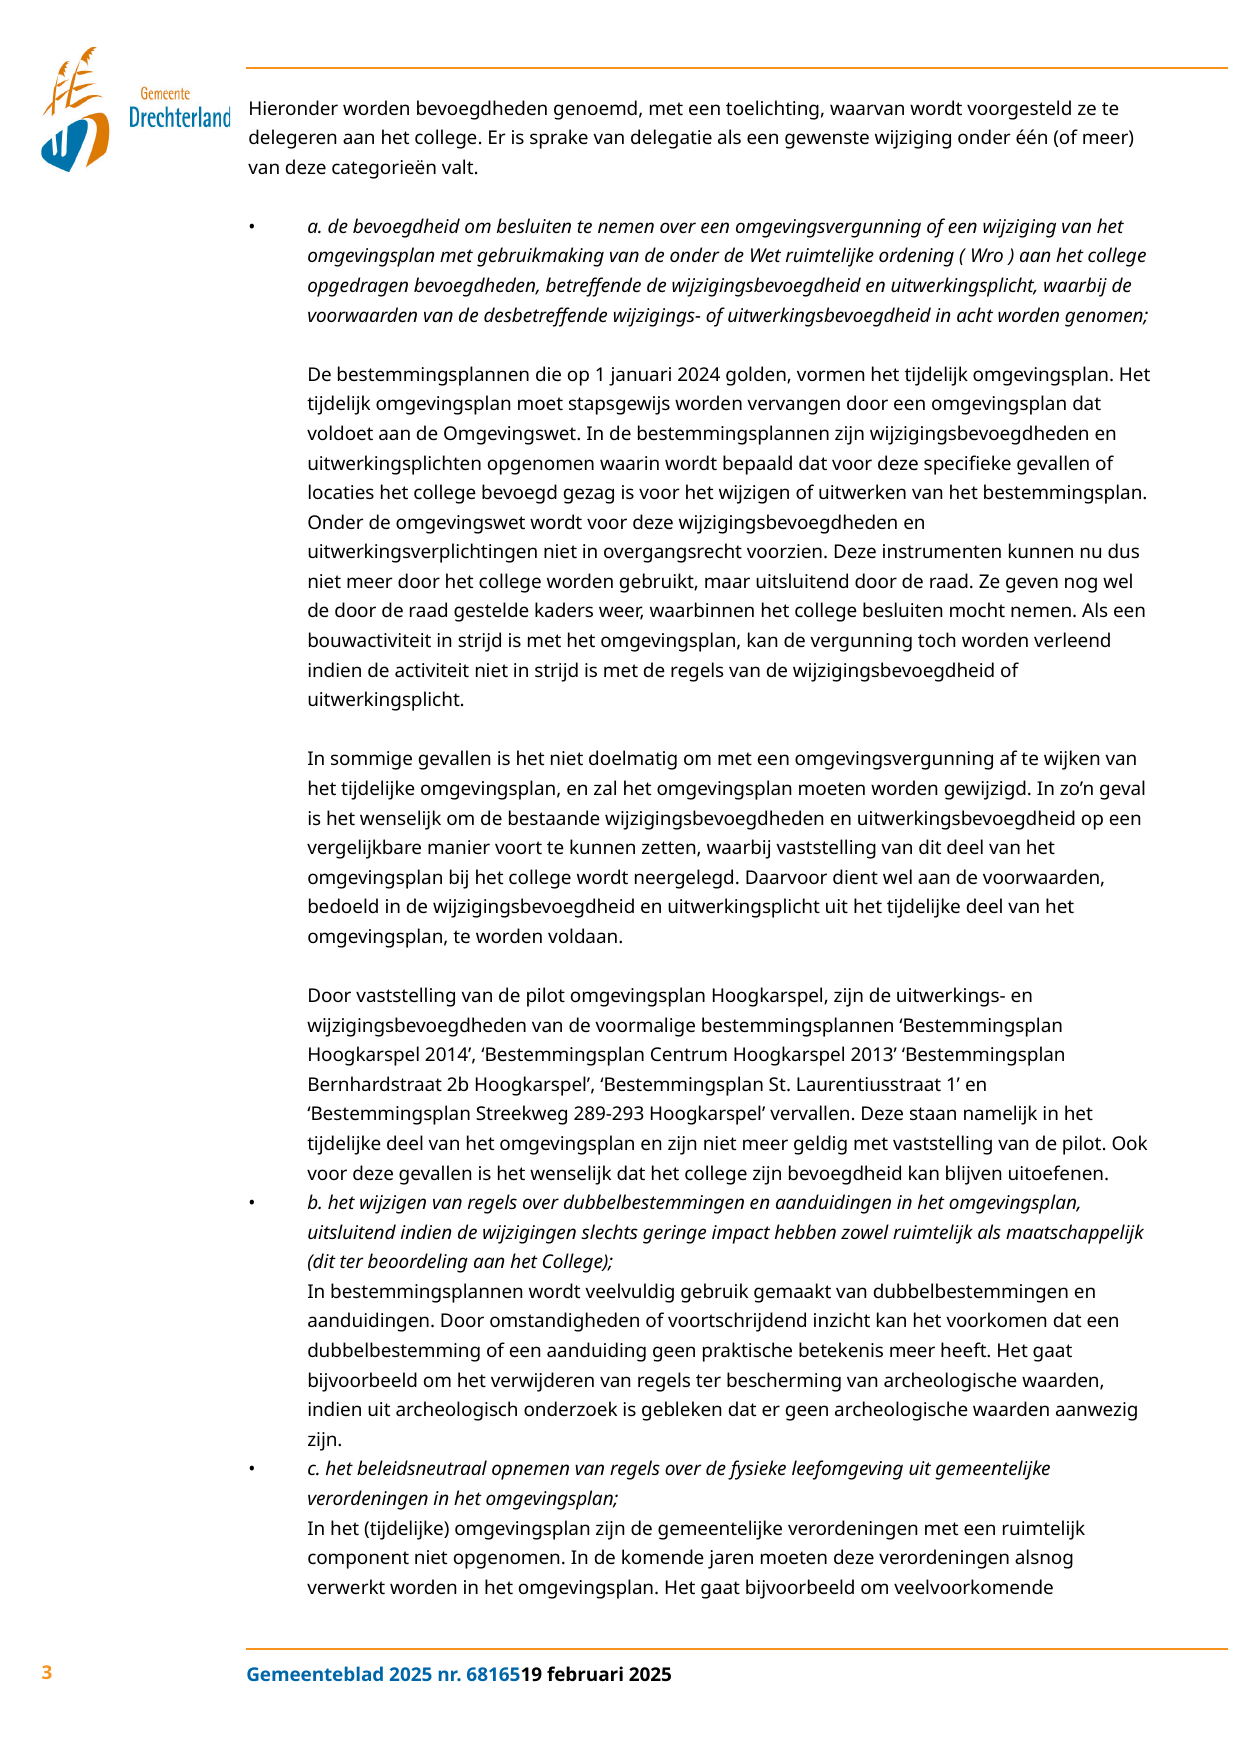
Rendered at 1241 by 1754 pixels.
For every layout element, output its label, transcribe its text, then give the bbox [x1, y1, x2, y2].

text Hieronder worden bevoegdheden genoemd, met een toelichting, waarvan wordt voorgesteld ze te delegeren aan het college. Er is sprake van delegatie als een gewenste wijziging onder één (of meer) van deze categorieën valt. [248, 95, 1152, 180]
list De bestemmingsplannen die op 1 januari 2024 golden, vormen het tijdelijk omgevingsplan. Het tijdelijk omgevingsplan moet stapsgewijs worden vervangen door een omgevingsplan dat voldoet aan de Omgevingswet. In de bestemmingsplannen zijn wijzigingsbevoegdheden en uitwerkingsplichten opgenomen waarin wordt bepaald dat voor deze specifieke gevallen of locaties het college bevoegd gezag is voor het wijzigen of uitwerken van het bestemmingsplan. Onder de omgevingswet wordt voor deze wijzigingsbevoegdheden en uitwerkingsverplichtingen niet in overgangsrecht voorzien. Deze instrumenten kunnen nu dus niet meer door het college worden gebruikt, maar uitsluitend door de raad. Ze geven nog wel de door de raad gestelde kaders weer, waarbinnen het college besluiten mocht nemen. Als een bouwactiviteit in strijd is met het omgevingsplan, kan de vergunning toch worden verleend indien de activiteit niet in strijd is met de regels van de wijzigingsbevoegdheid of uitwerkingsplicht. [248, 361, 1152, 712]
list In het (tijdelijke) omgevingsplan zijn de gemeentelijke verordeningen met een ruimtelijk component niet opgenomen. In de komende jaren moeten deze verordeningen alsnog verwerkt worden in het omgevingsplan. Het gaat bijvoorbeeld om veelvoorkomende [248, 1515, 1152, 1600]
picture [41, 158, 64, 172]
list In sommige gevallen is het niet doelmatig om met een omgevingsvergunning af te wijken van het tijdelijke omgevingsplan, en zal het omgevingsplan moeten worden gewijzigd. In zo’n geval is het wenselijk om de bestaande wijzigingsbevoegdheden en uitwerkingsbevoegdheid op een vergelijkbare manier voort te kunnen zetten, waarbij vaststelling van dit deel van het omgevingsplan bij het college wordt neergelegd. Daarvoor dient wel aan de voorwaarden, bedoeld in de wijzigingsbevoegdheid en uitwerkingsplicht uit het tijdelijke deel van het omgevingsplan, te worden voldaan. [248, 746, 1152, 949]
picture [226, 115, 231, 124]
list In bestemmingsplannen wordt veelvuldig gebruik gemaakt van dubbelbestemmingen en aanduidingen. Door omstandigheden of voortschrijdend inzicht kan het voorkomen dat een dubbelbestemming of een aanduiding geen praktische betekenis meer heeft. Het gaat bijvoorbeeld om het verwijderen van regels ter bescherming van archeologische waarden, indien uit archeologisch onderzoek is gebleken dat er geen archeologische waarden aanwezig zijn. [248, 1278, 1152, 1452]
list b. het wijzigen van regels over dubbelbestemmingen en aanduidingen in het omgevingsplan, uitsluitend indien de wijzigingen slechts geringe impact hebben zowel ruimtelijk als maatschappelijk (dit ter beoordeling aan het College); [248, 1189, 1152, 1274]
picture [41, 47, 231, 172]
list a. de bevoegdheid om besluiten te nemen over een omgevingsvergunning of een wijziging van het omgevingsplan met gebruikmaking van de onder de Wet ruimtelijke ordening ( Wro ) aan het college opgedragen bevoegdheden, betreffende de wijzigingsbevoegdheid en uitwerkingsplicht, waarbij de voorwaarden van de desbetreffende wijzigings- of uitwerkingsbevoegdheid in acht worden genomen; [248, 213, 1152, 328]
list Door vaststelling van de pilot omgevingsplan Hoogkarspel, zijn de uitwerkings- en wijzigingsbevoegdheden van de voormalige bestemmingsplannen ‘Bestemmingsplan Hoogkarspel 2014’, ‘Bestemmingsplan Centrum Hoogkarspel 2013’ ‘Bestemmingsplan Bernhardstraat 2b Hoogkarspel’, ‘Bestemmingsplan St. Laurentiusstraat 1’ en ‘Bestemmingsplan Streekweg 289-293 Hoogkarspel’ vervallen. Deze staan namelijk in het tijdelijke deel van het omgevingsplan en zijn niet meer geldig met vaststelling van de pilot. Ook voor deze gevallen is het wenselijk dat het college zijn bevoegdheid kan blijven uitoefenen. [248, 982, 1152, 1186]
list c. het beleidsneutraal opnemen van regels over de fysieke leefomgeving uit gemeentelijke verordeningen in het omgevingsplan; [248, 1456, 1152, 1511]
